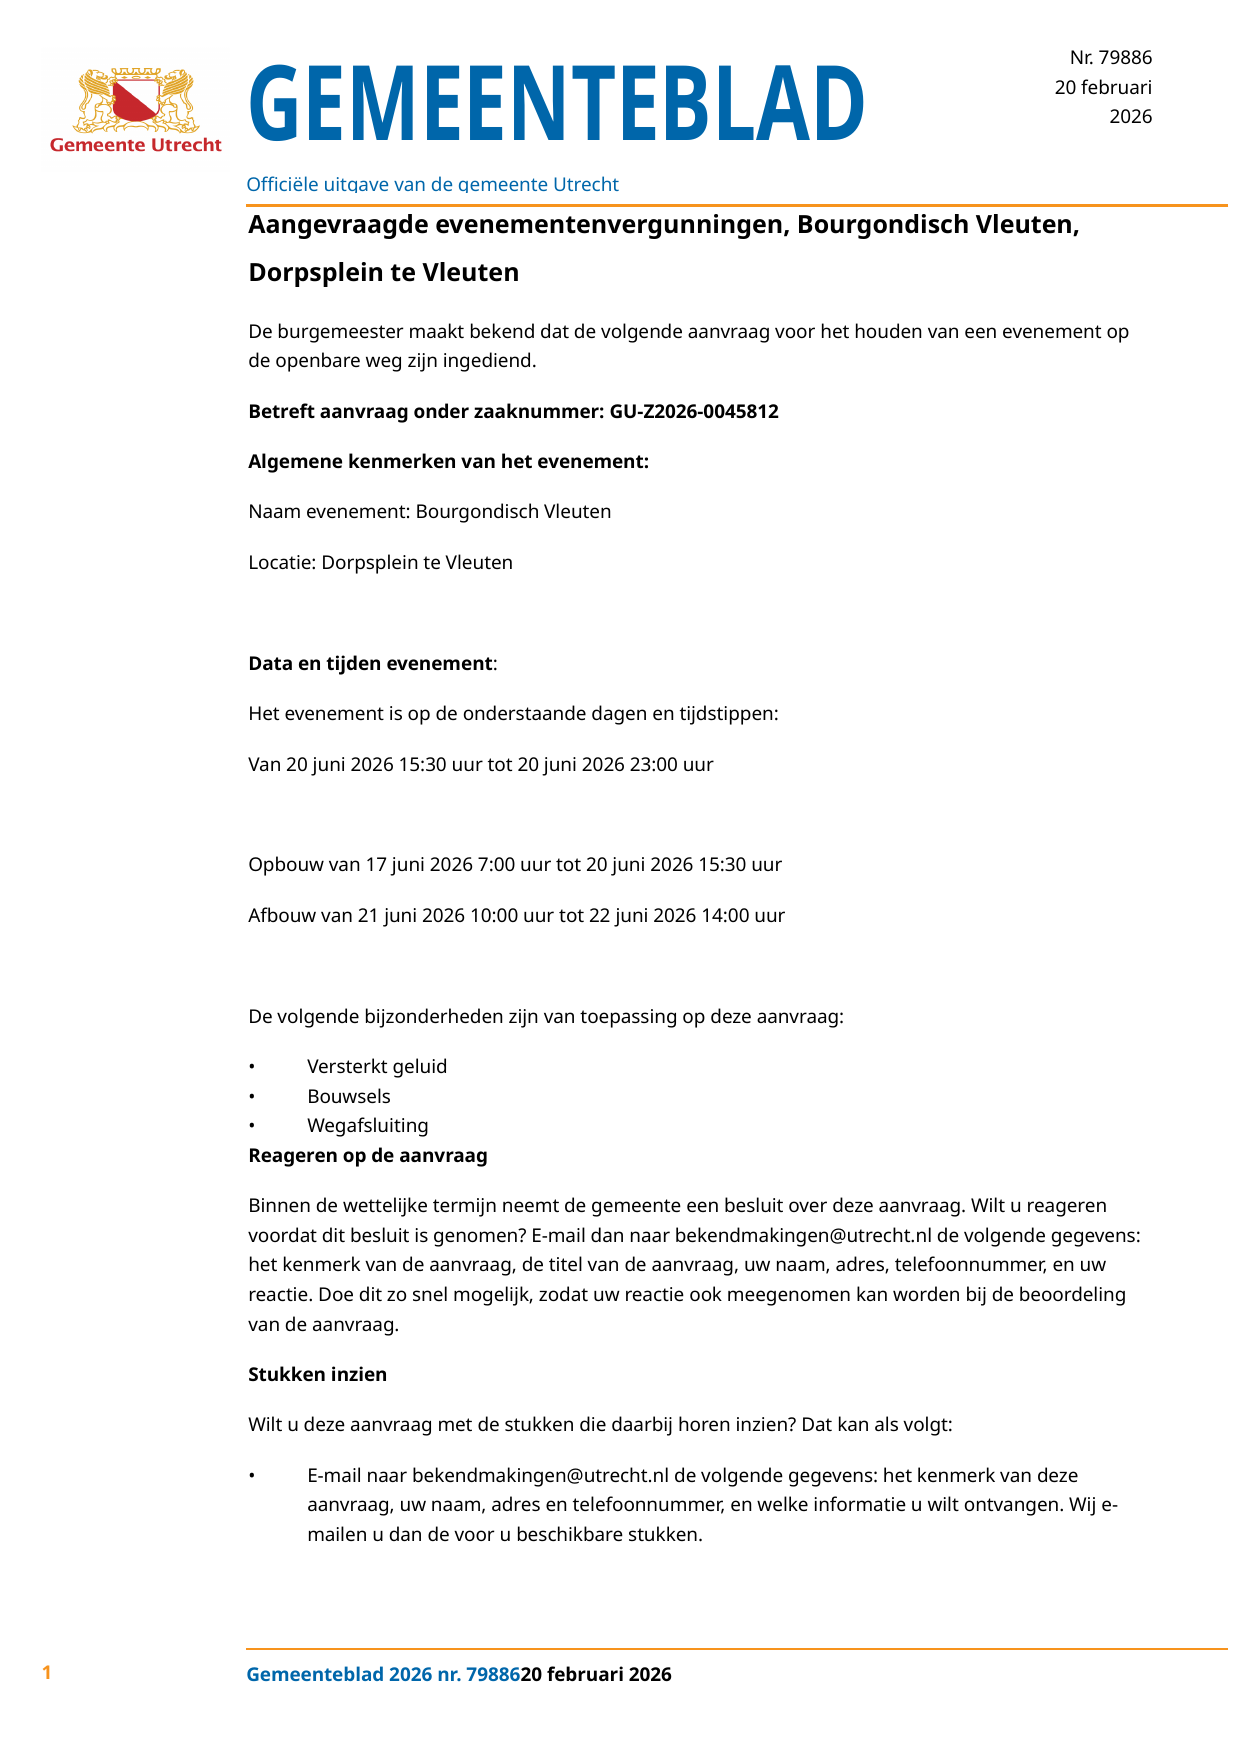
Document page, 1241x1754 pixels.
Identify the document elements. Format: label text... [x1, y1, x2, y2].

text Data en tijden evenement: [248, 650, 1152, 676]
list Bouwsels [248, 1083, 1152, 1109]
text Afbouw van 21 juni 2026 10:00 uur tot 22 juni 2026 14:00 uur [248, 902, 1152, 928]
text De volgende bijzonderheden zijn van toepassing op deze aanvraag: [248, 1003, 1152, 1029]
text Binnen de wettelijke termijn neemt de gemeente een besluit over deze aanvraag. Wilt u reageren voordat dit besluit is genomen? E-mail dan naar bekendmakingen@utrecht.nl de volgende gegevens: het kenmerk van de aanvraag, de titel van de aanvraag, uw naam, adres, telefoonnummer, en uw reactie. Doe dit zo snel mogelijk, zodat uw reactie ook meegenomen kan worden bij de beoordeling van de aanvraag. [248, 1192, 1152, 1337]
text Opbouw van 17 juni 2026 7:00 uur tot 20 juni 2026 15:30 uur [248, 852, 1152, 877]
text Aangevraagde evenementenvergunningen, Bourgondisch Vleuten, Dorpsplein te Vleuten [248, 207, 1152, 288]
text Naam evenement: Bourgondisch Vleuten [248, 499, 1152, 524]
list Wegafsluiting [248, 1112, 1152, 1138]
text Reageren op de aanvraag [248, 1142, 1152, 1168]
picture [41, 47, 231, 172]
list E-mail naar bekendmakingen@utrecht.nl de volgende gegevens: het kenmerk van deze aanvraag, uw naam, adres en telefoonnummer, en welke informatie u wilt ontvangen. Wij e-mailen u dan de voor u beschikbare stukken. [248, 1462, 1152, 1547]
text Algemene kenmerken van het evenement: [248, 448, 1152, 474]
text Het evenement is op de onderstaande dagen en tijdstippen: [248, 700, 1152, 726]
text De burgemeester maakt bekend dat de volgende aanvraag voor het houden van een evenement op de openbare weg zijn ingediend. [248, 318, 1152, 373]
text Stukken inzien [248, 1361, 1152, 1387]
text Locatie: Dorpsplein te Vleuten [248, 549, 1152, 575]
list Versterkt geluid [248, 1053, 1152, 1079]
text Wilt u deze aanvraag met de stukken die daarbij horen inzien? Dat kan als volgt: [248, 1412, 1152, 1437]
text Betreft aanvraag onder zaaknummer: GU-Z2026-0045812 [248, 398, 1152, 424]
text Van 20 juni 2026 15:30 uur tot 20 juni 2026 23:00 uur [248, 751, 1152, 777]
